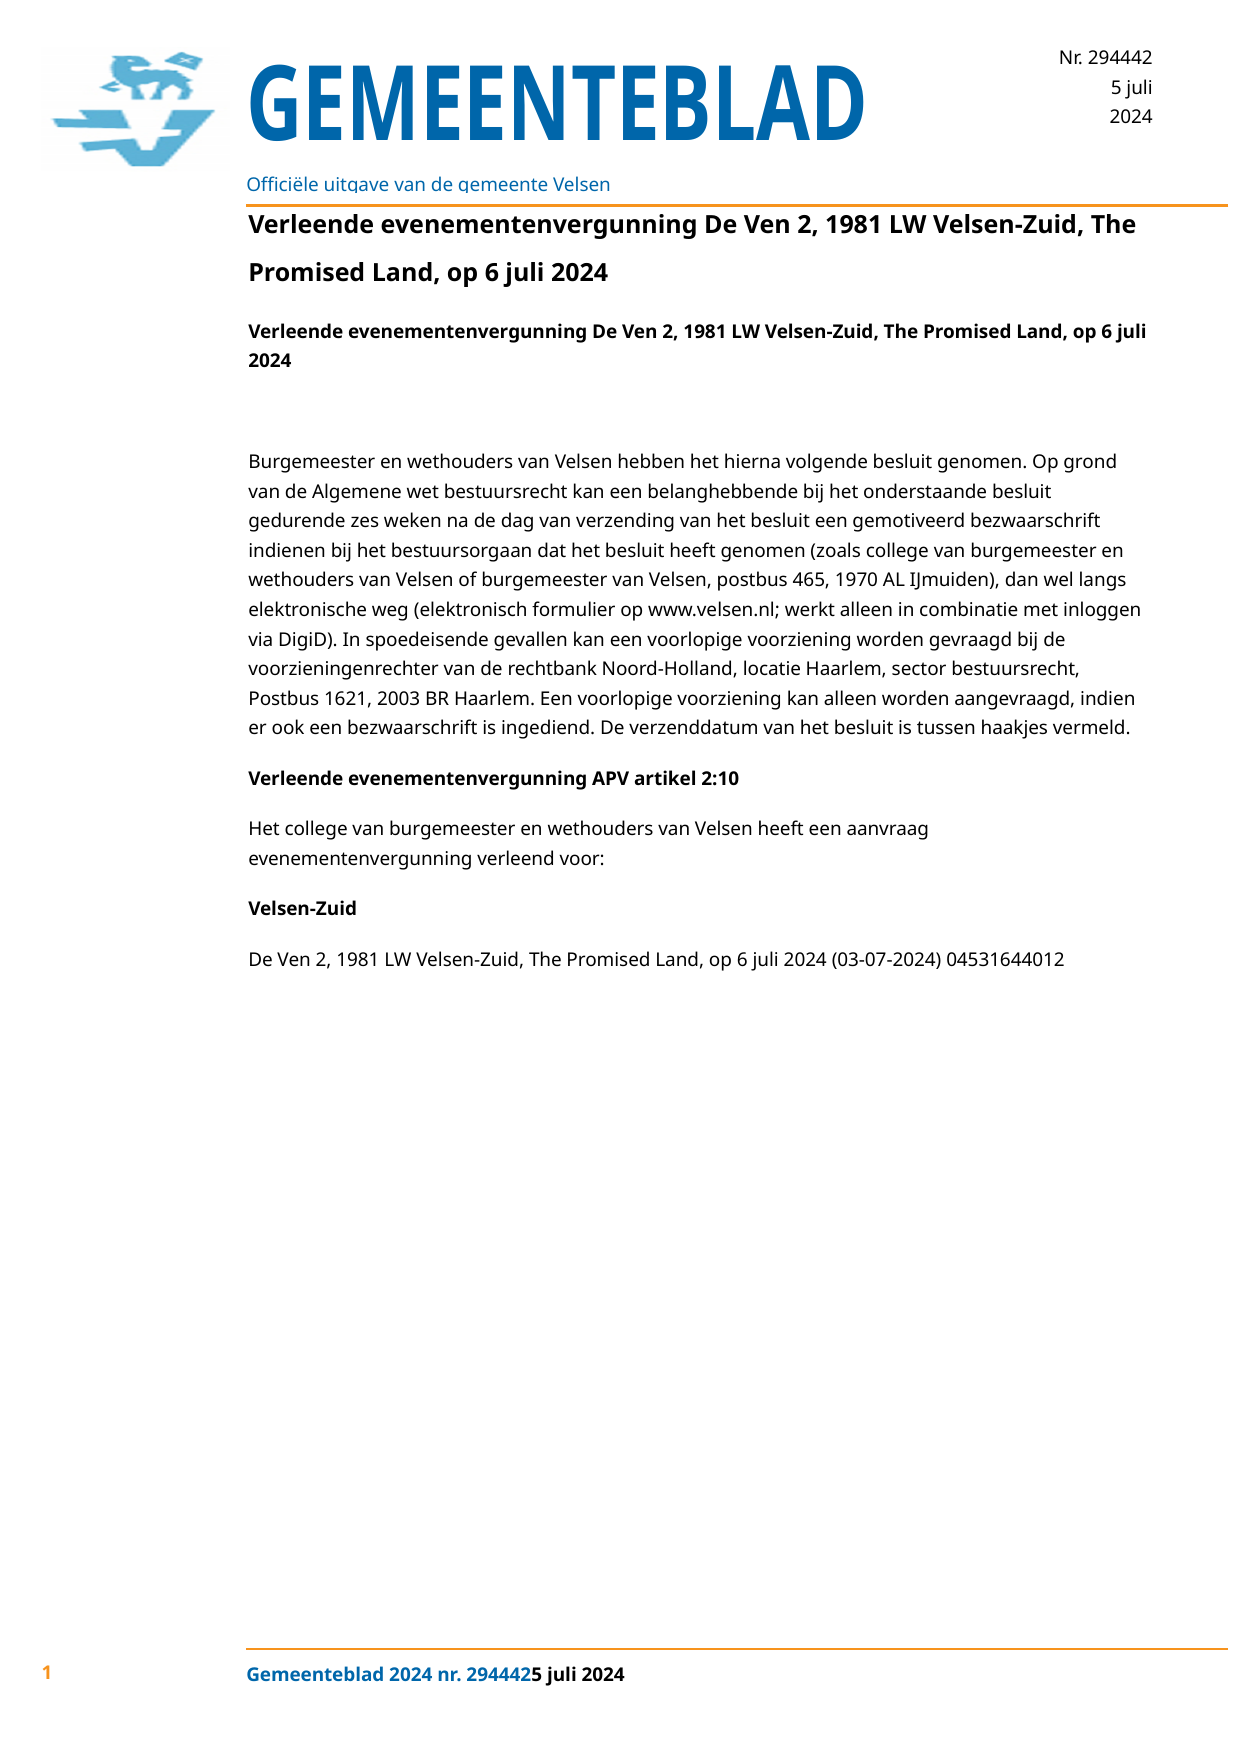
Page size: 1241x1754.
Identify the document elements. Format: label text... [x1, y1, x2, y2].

text Verleende evenementenvergunning De Ven 2, 1981 LW Velsen-Zuid, The Promised Land, op 6 juli 2024 [248, 207, 1152, 288]
text Verleende evenementenvergunning De Ven 2, 1981 LW Velsen-Zuid, The Promised Land, op 6 juli 2024 [248, 318, 1152, 373]
text Burgemeester en wethouders van Velsen hebben het hierna volgende besluit genomen. Op grond van de Algemene wet bestuursrecht kan een belanghebbende bij het onderstaande besluit gedurende zes weken na de dag van verzending van het besluit een gemotiveerd bezwaarschrift indienen bij het bestuursorgaan dat het besluit heeft genomen (zoals college van burgemeester en wethouders van Velsen of burgemeester van Velsen, postbus 465, 1970 AL IJmuiden), dan wel langs elektronische weg (elektronisch formulier op www.velsen.nl; werkt alleen in combinatie met inloggen via DigiD). In spoedeisende gevallen kan een voorlopige voorziening worden gevraagd bij de voorzieningenrechter van de rechtbank Noord-Holland, locatie Haarlem, sector bestuursrecht, Postbus 1621, 2003 BR Haarlem. Een voorlopige voorziening kan alleen worden aangevraagd, indien er ook een bezwaarschrift is ingediend. De verzenddatum van het besluit is tussen haakjes vermeld. [248, 448, 1152, 740]
text De Ven 2, 1981 LW Velsen-Zuid, The Promised Land, op 6 juli 2024 (03-07-2024) 04531644012 [248, 946, 1152, 972]
picture [41, 47, 231, 172]
text Het college van burgemeester en wethouders van Velsen heeft een aanvraag evenementenvergunning verleend voor: [248, 815, 1152, 871]
text Verleende evenementenvergunning APV artikel 2:10 [248, 765, 1152, 791]
text Velsen-Zuid [248, 895, 1152, 921]
